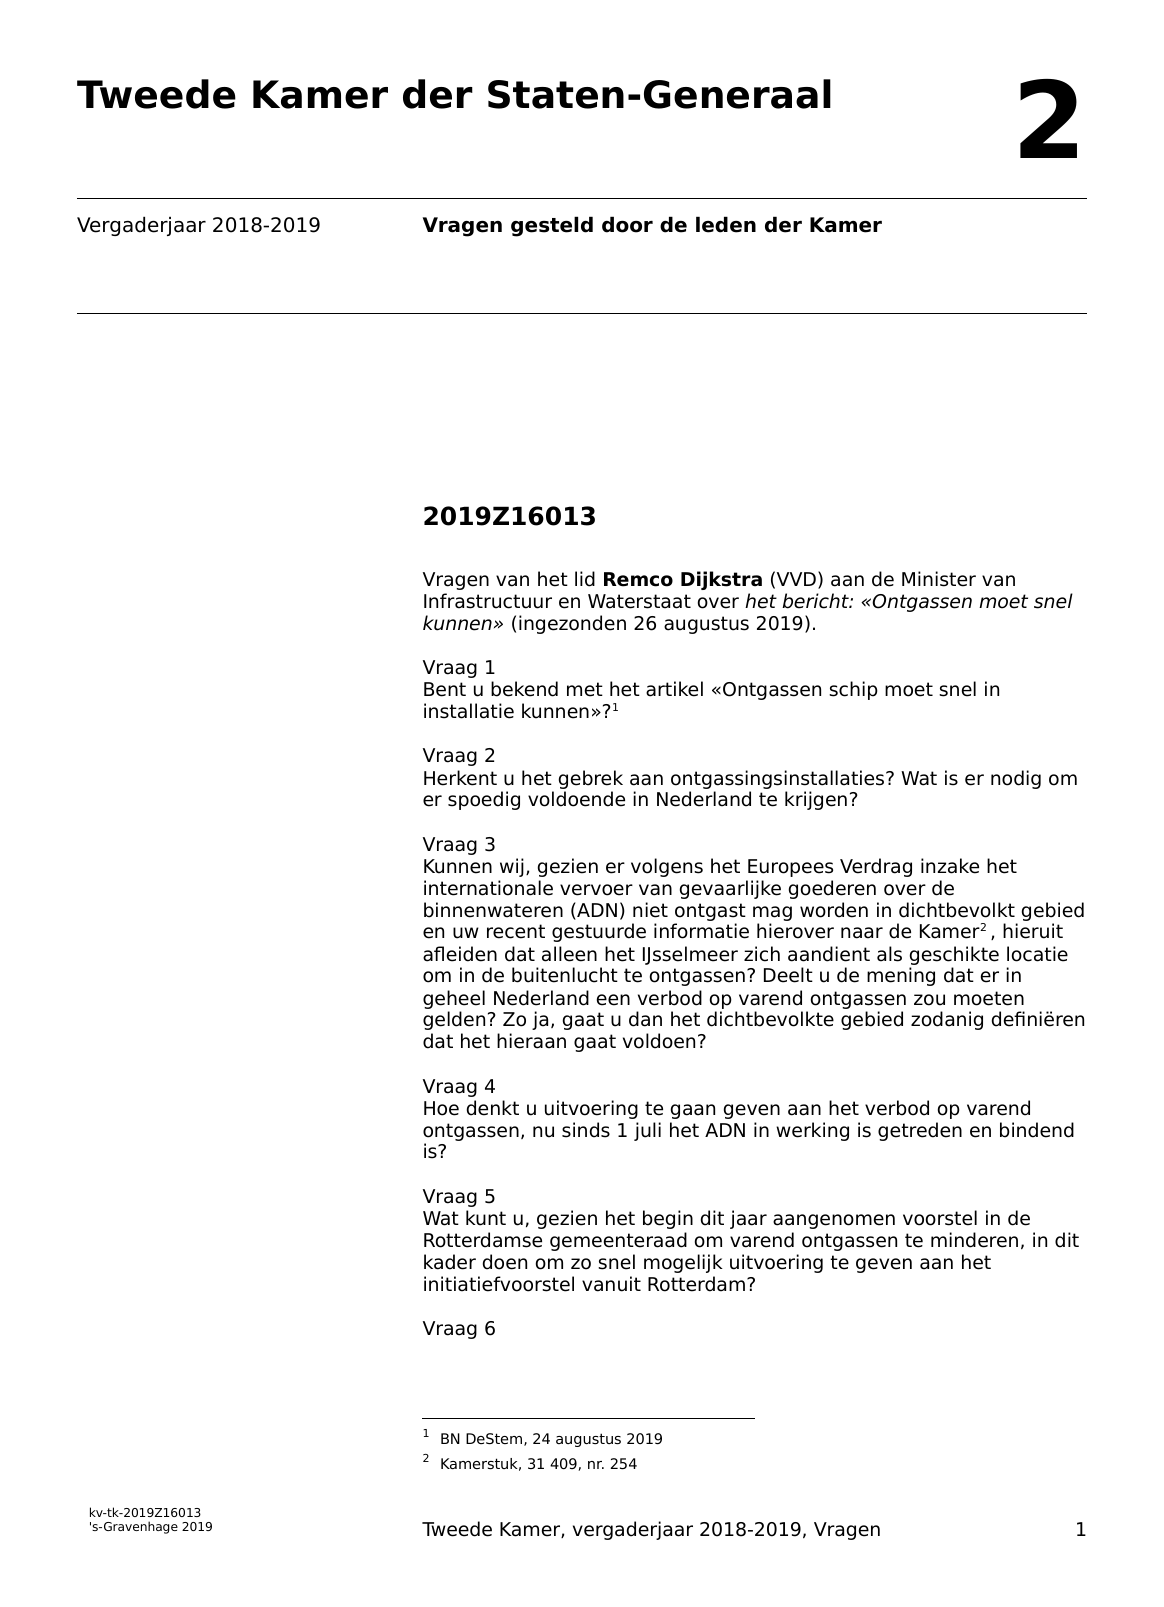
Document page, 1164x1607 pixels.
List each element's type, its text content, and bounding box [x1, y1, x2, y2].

text 2019Z16013 [422, 502, 1087, 531]
text Hoe denkt u uitvoering te gaan geven aan het verbod op varend ontgassen, nu sinds 1 juli het ADN in werking is getreden en bindend is? [422, 1097, 1087, 1163]
text Kunnen wij, gezien er volgens het Europees Verdrag inzake het internationale vervoer van gevaarlijke goederen over de binnenwateren (ADN) niet ontgast mag worden in dichtbevolkt gebied en uw recent gestuurde informatie hierover naar de Kamer, hieruit afleiden dat alleen het IJsselmeer zich aandient als geschikte locatie om in de buitenlucht te ontgassen? Deelt u de mening dat er in geheel Nederland een verbod op varend ontgassen zou moeten gelden? Zo ja, gaat u dan het dichtbevolkte gebied zodanig definiëren dat het hieraan gaat voldoen? [422, 856, 1087, 1053]
text BN DeStem, 24 augustus 2019 [422, 1427, 1087, 1449]
text Vragen van het lid Remco Dijkstra (VVD) aan de Minister van Infrastructuur en Waterstaat over het bericht: «Ontgassen moet snel kunnen» (ingezonden 26 augustus 2019). [422, 569, 1087, 635]
text Vraag 2 [422, 745, 1087, 767]
table_cell Vragen gesteld door de leden der Kamer [422, 199, 1087, 313]
text Kamerstuk, 31 409, nr. 254 [422, 1452, 1087, 1474]
text Vraag 5 [422, 1186, 1087, 1208]
table_header 2 [886, 59, 1087, 198]
text Vraag 4 [422, 1076, 1087, 1097]
text Vraag 6 [422, 1318, 1087, 1340]
table_cell Vergaderjaar 2018-2019 [77, 199, 422, 313]
text Herkent u het gebrek aan ontgassingsinstallaties? Wat is er nodig om er spoedig voldoende in Nederland te krijgen? [422, 767, 1087, 811]
text Bent u bekend met het artikel «Ontgassen schip moet snel in installatie kunnen»? [422, 679, 1087, 723]
text kv-tk-2019Z16013 [88, 1506, 323, 1520]
table_header Tweede Kamer der Staten-Generaal [77, 59, 886, 198]
text Vraag 3 [422, 833, 1087, 856]
text Vraag 1 [422, 657, 1087, 679]
text 's-Gravenhage 2019 [88, 1520, 323, 1534]
text Wat kunt u, gezien het begin dit jaar aangenomen voorstel in de Rotterdamse gemeenteraad om varend ontgassen te minderen, in dit kader doen om zo snel mogelijk uitvoering te geven aan het initiatiefvoorstel vanuit Rotterdam? [422, 1208, 1087, 1296]
